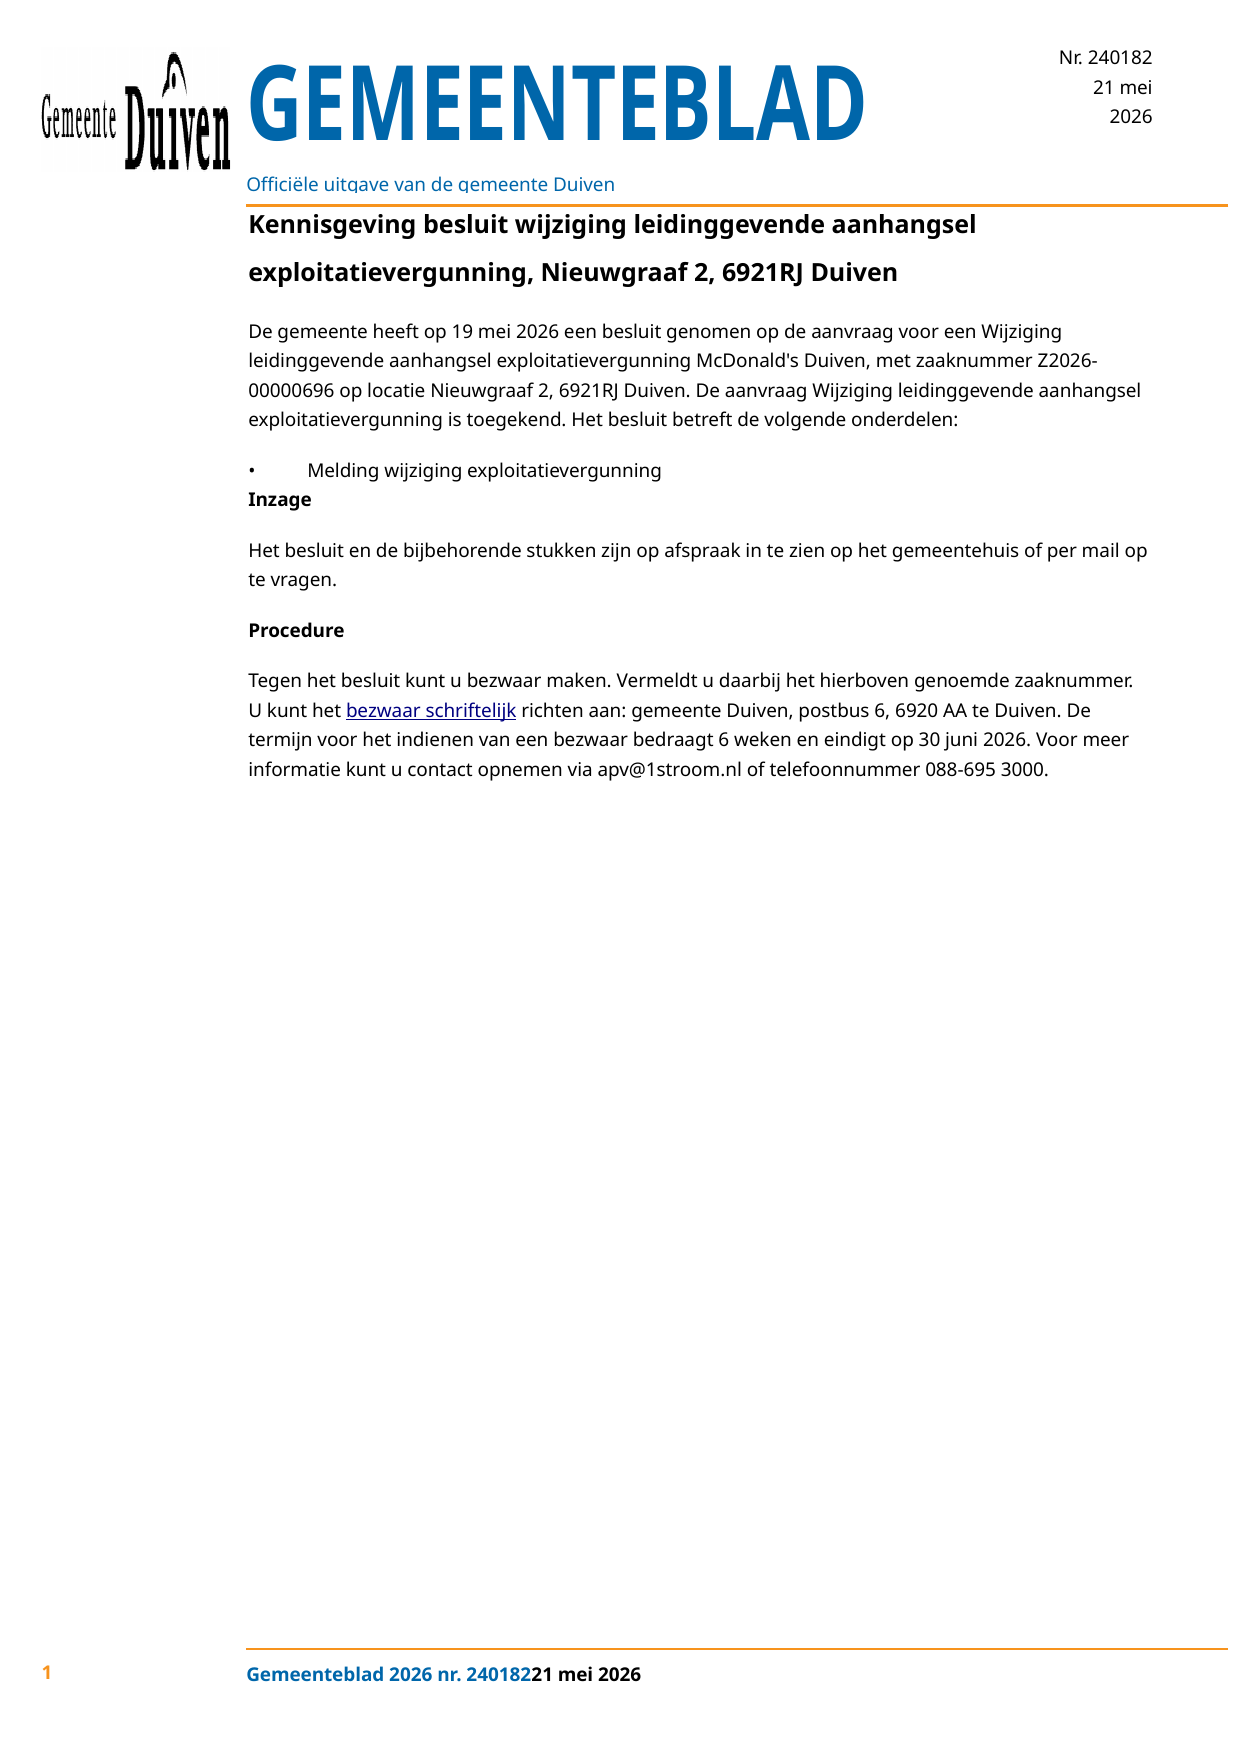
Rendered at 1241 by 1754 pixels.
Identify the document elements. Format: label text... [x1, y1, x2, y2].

list Melding wijziging exploitatievergunning [248, 457, 1152, 483]
text Inzage [248, 487, 1152, 512]
text Tegen het besluit kunt u bezwaar maken. Vermeldt u daarbij het hierboven genoemde zaaknummer. U kunt het bezwaar schriftelijk richten aan: gemeente Duiven, postbus 6, 6920 AA te Duiven. De termijn voor het indienen van een bezwaar bedraagt 6 weken en eindigt op 30 juni 2026. Voor meer informatie kunt u contact opnemen via apv@1stroom.nl of telefoonnummer 088-695 3000. [248, 667, 1152, 782]
picture [41, 47, 231, 172]
text Het besluit en de bijbehorende stukken zijn op afspraak in te zien op het gemeentehuis of per mail op te vragen. [248, 537, 1152, 592]
text Procedure [248, 617, 1152, 643]
text Kennisgeving besluit wijziging leidinggevende aanhangsel exploitatievergunning, Nieuwgraaf 2, 6921RJ Duiven [248, 207, 1152, 288]
text De gemeente heeft op 19 mei 2026 een besluit genomen op de aanvraag voor een Wijziging leidinggevende aanhangsel exploitatievergunning McDonald's Duiven, met zaaknummer Z2026-00000696 op locatie Nieuwgraaf 2, 6921RJ Duiven. De aanvraag Wijziging leidinggevende aanhangsel exploitatievergunning is toegekend. Het besluit betreft de volgende onderdelen: [248, 318, 1152, 432]
